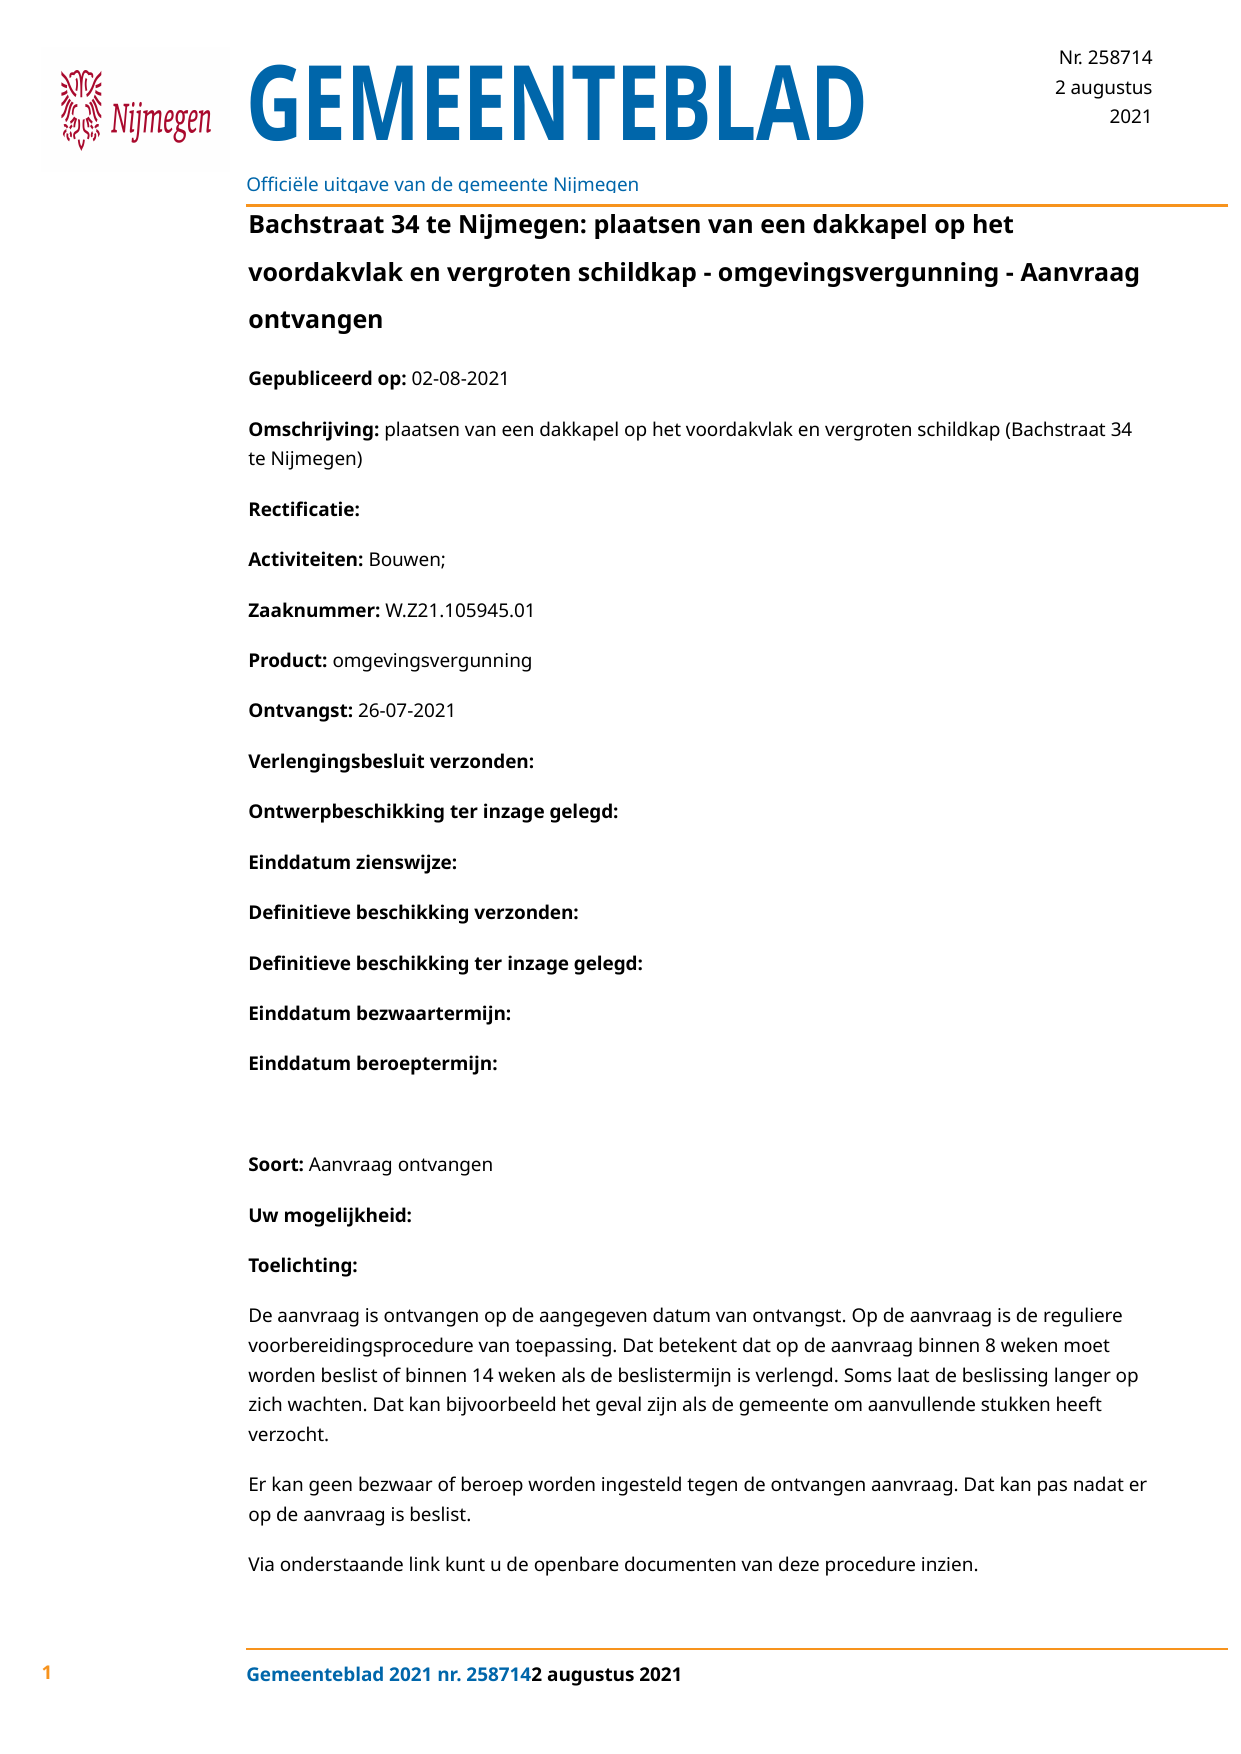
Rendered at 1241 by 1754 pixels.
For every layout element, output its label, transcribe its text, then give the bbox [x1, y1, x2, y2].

text Einddatum bezwaartermijn: [248, 1000, 1152, 1026]
text Toelichting: [248, 1252, 1152, 1278]
text Verlengingsbesluit verzonden: [248, 748, 1152, 774]
picture [41, 47, 231, 172]
text Definitieve beschikking verzonden: [248, 899, 1152, 925]
text Via onderstaande link kunt u de openbare documenten van deze procedure inzien. [248, 1551, 1152, 1577]
text De aanvraag is ontvangen op de aangegeven datum van ontvangst. Op de aanvraag is de reguliere voorbereidingsprocedure van toepassing. Dat betekent dat op de aanvraag binnen 8 weken moet worden beslist of binnen 14 weken als de beslistermijn is verlengd. Soms laat de beslissing langer op zich wachten. Dat kan bijvoorbeeld het geval zijn als de gemeente om aanvullende stukken heeft verzocht. [248, 1303, 1152, 1447]
text Ontvangst: 26-07-2021 [248, 698, 1152, 723]
text Einddatum beroeptermijn: [248, 1051, 1152, 1076]
text Omschrijving: plaatsen van een dakkapel op het voordakvlak en vergroten schildkap (Bachstraat 34 te Nijmegen) [248, 416, 1152, 471]
text Er kan geen bezwaar of beroep worden ingesteld tegen de ontvangen aanvraag. Dat kan pas nadat er op de aanvraag is beslist. [248, 1471, 1152, 1527]
text Soort: Aanvraag ontvangen [248, 1151, 1152, 1177]
text Product: omgevingsvergunning [248, 647, 1152, 673]
text Einddatum zienswijze: [248, 849, 1152, 874]
text Activiteiten: Bouwen; [248, 546, 1152, 572]
text Gepubliceerd op: 02-08-2021 [248, 366, 1152, 391]
text Uw mogelijkheid: [248, 1202, 1152, 1227]
text Ontwerpbeschikking ter inzage gelegd: [248, 798, 1152, 824]
text Definitieve beschikking ter inzage gelegd: [248, 950, 1152, 975]
text Bachstraat 34 te Nijmegen: plaatsen van een dakkapel op het voordakvlak en vergroten schildkap - omgevingsvergunning - Aanvraag ontvangen [248, 207, 1152, 336]
text Rectificatie: [248, 496, 1152, 522]
text Zaaknummer: W.Z21.105945.01 [248, 597, 1152, 622]
